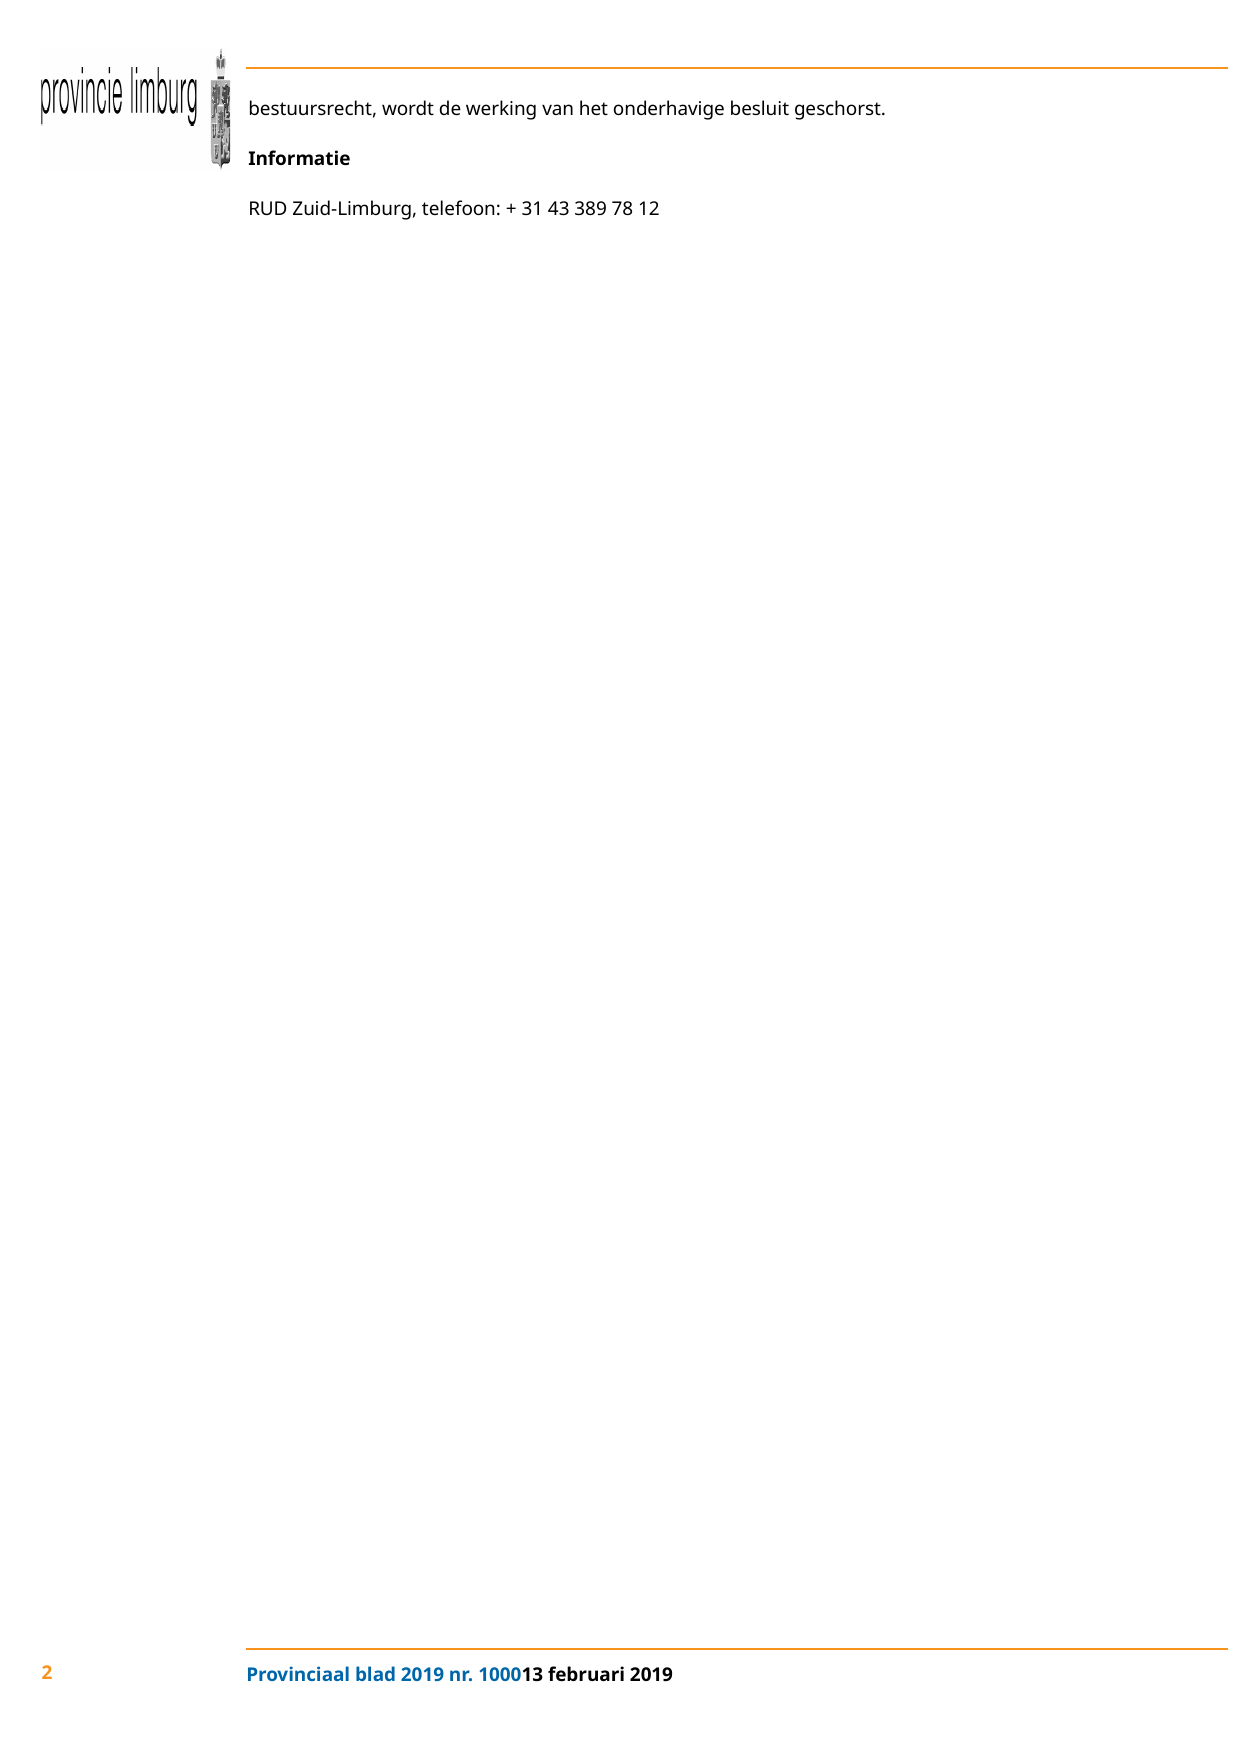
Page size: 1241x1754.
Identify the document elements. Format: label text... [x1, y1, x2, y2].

text bestuursrecht, wordt de werking van het onderhavige besluit geschorst. [248, 95, 1152, 121]
text RUD Zuid-Limburg, telefoon: + 31 43 389 78 12 [248, 196, 1152, 221]
text Informatie [248, 145, 1152, 171]
picture [41, 47, 231, 172]
